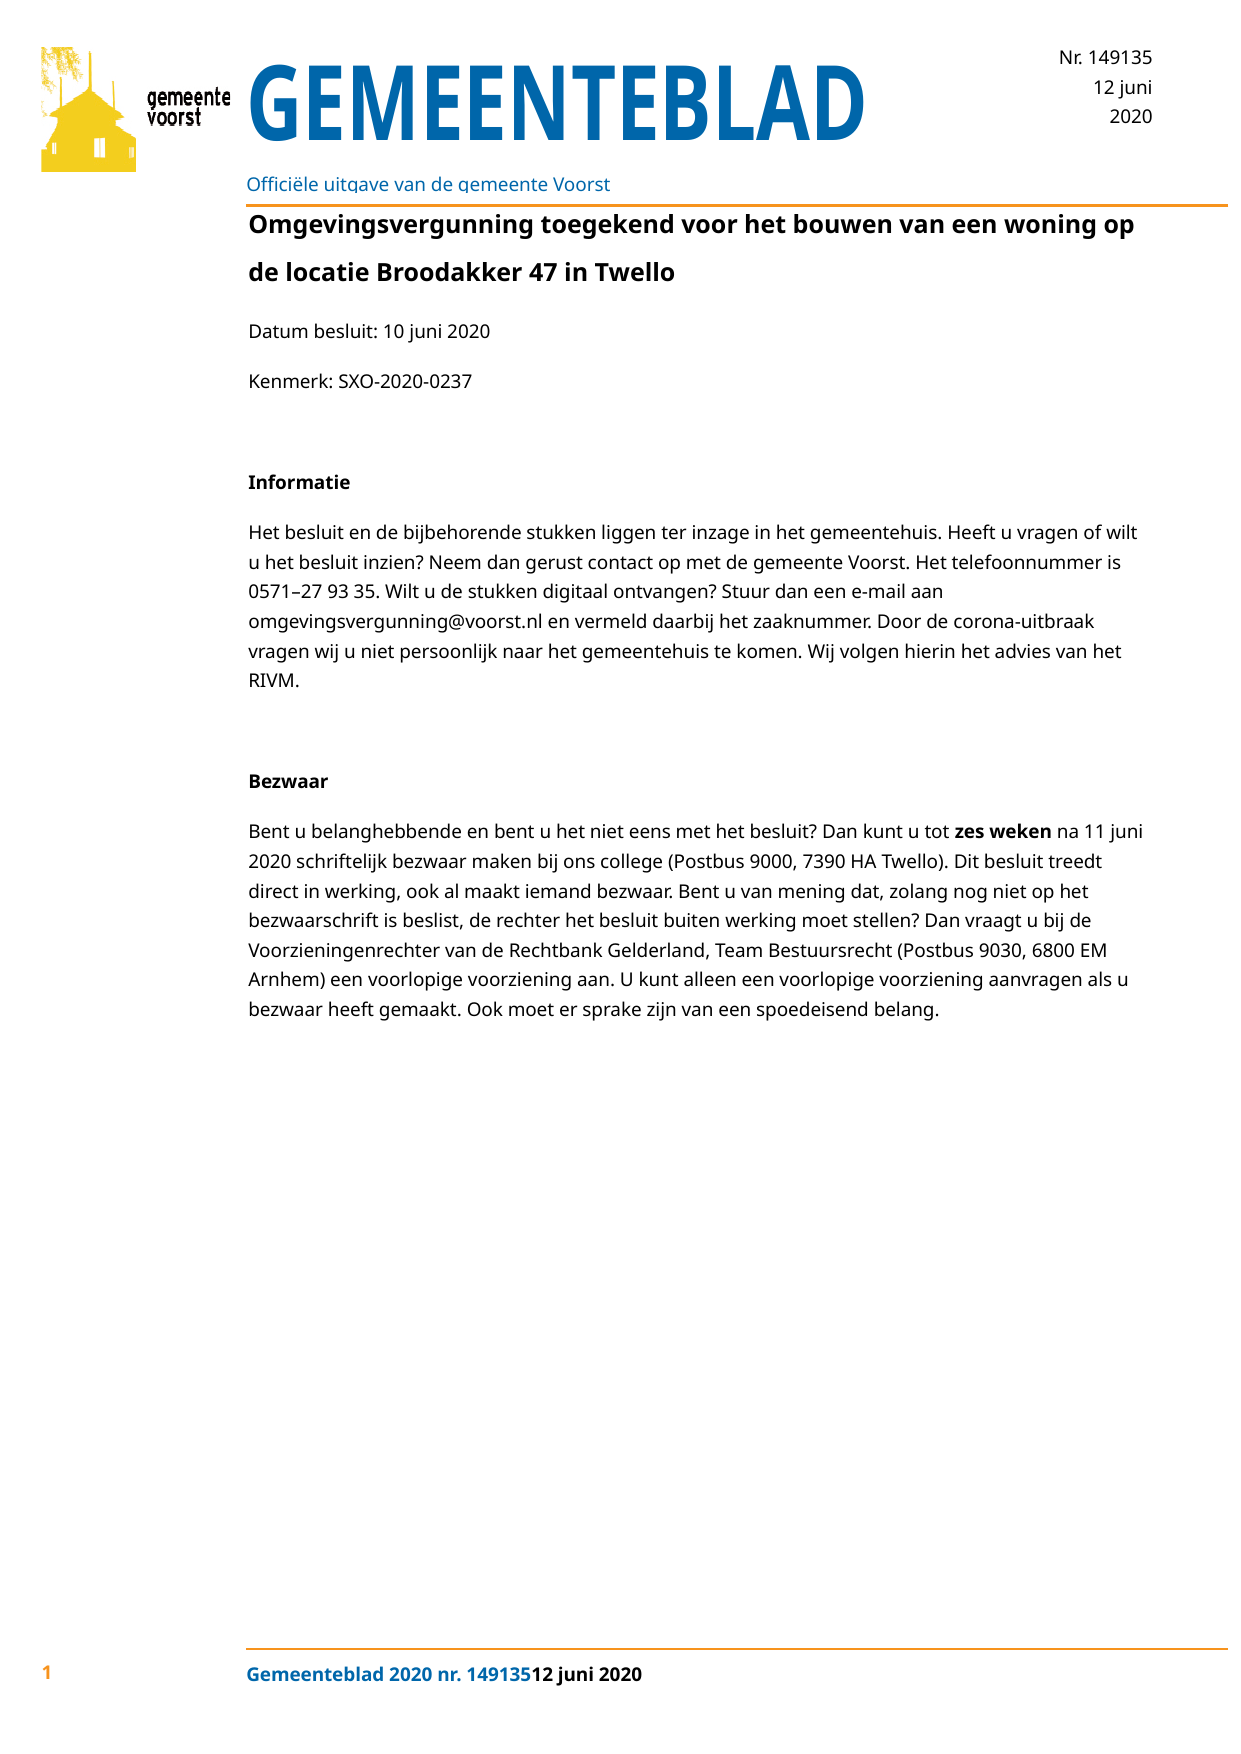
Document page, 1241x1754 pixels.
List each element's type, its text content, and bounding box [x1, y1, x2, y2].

text Bezwaar [248, 768, 1152, 794]
picture [41, 47, 231, 172]
text Omgevingsvergunning toegekend voor het bouwen van een woning op de locatie Broodakker 47 in Twello [248, 207, 1152, 288]
text Informatie [248, 469, 1152, 495]
text Bent u belanghebbende en bent u het niet eens met het besluit? Dan kunt u tot zes weken na 11 juni 2020 schriftelijk bezwaar maken bij ons college (Postbus 9000, 7390 HA Twello). Dit besluit treedt direct in werking, ook al maakt iemand bezwaar. Bent u van mening dat, zolang nog niet op het bezwaarschrift is beslist, de rechter het besluit buiten werking moet stellen? Dan vraagt u bij de Voorzieningenrechter van de Rechtbank Gelderland, Team Bestuursrecht (Postbus 9030, 6800 EM Arnhem) een voorlopige voorziening aan. U kunt alleen een voorlopige voorziening aanvragen als u bezwaar heeft gemaakt. Ook moet er sprake zijn van een spoedeisend belang. [248, 819, 1152, 1022]
text Het besluit en de bijbehorende stukken liggen ter inzage in het gemeentehuis. Heeft u vragen of wilt u het besluit inzien? Neem dan gerust contact op met de gemeente Voorst. Het telefoonnummer is 0571–27 93 35. Wilt u de stukken digitaal ontvangen? Stuur dan een e-mail aan omgevingsvergunning@voorst.nl en vermeld daarbij het zaaknummer. Door de corona-uitbraak vragen wij u niet persoonlijk naar het gemeentehuis te komen. Wij volgen hierin het advies van het RIVM. [248, 519, 1152, 693]
text Datum besluit: 10 juni 2020 [248, 318, 1152, 344]
text Kenmerk: SXO-2020-0237 [248, 368, 1152, 394]
